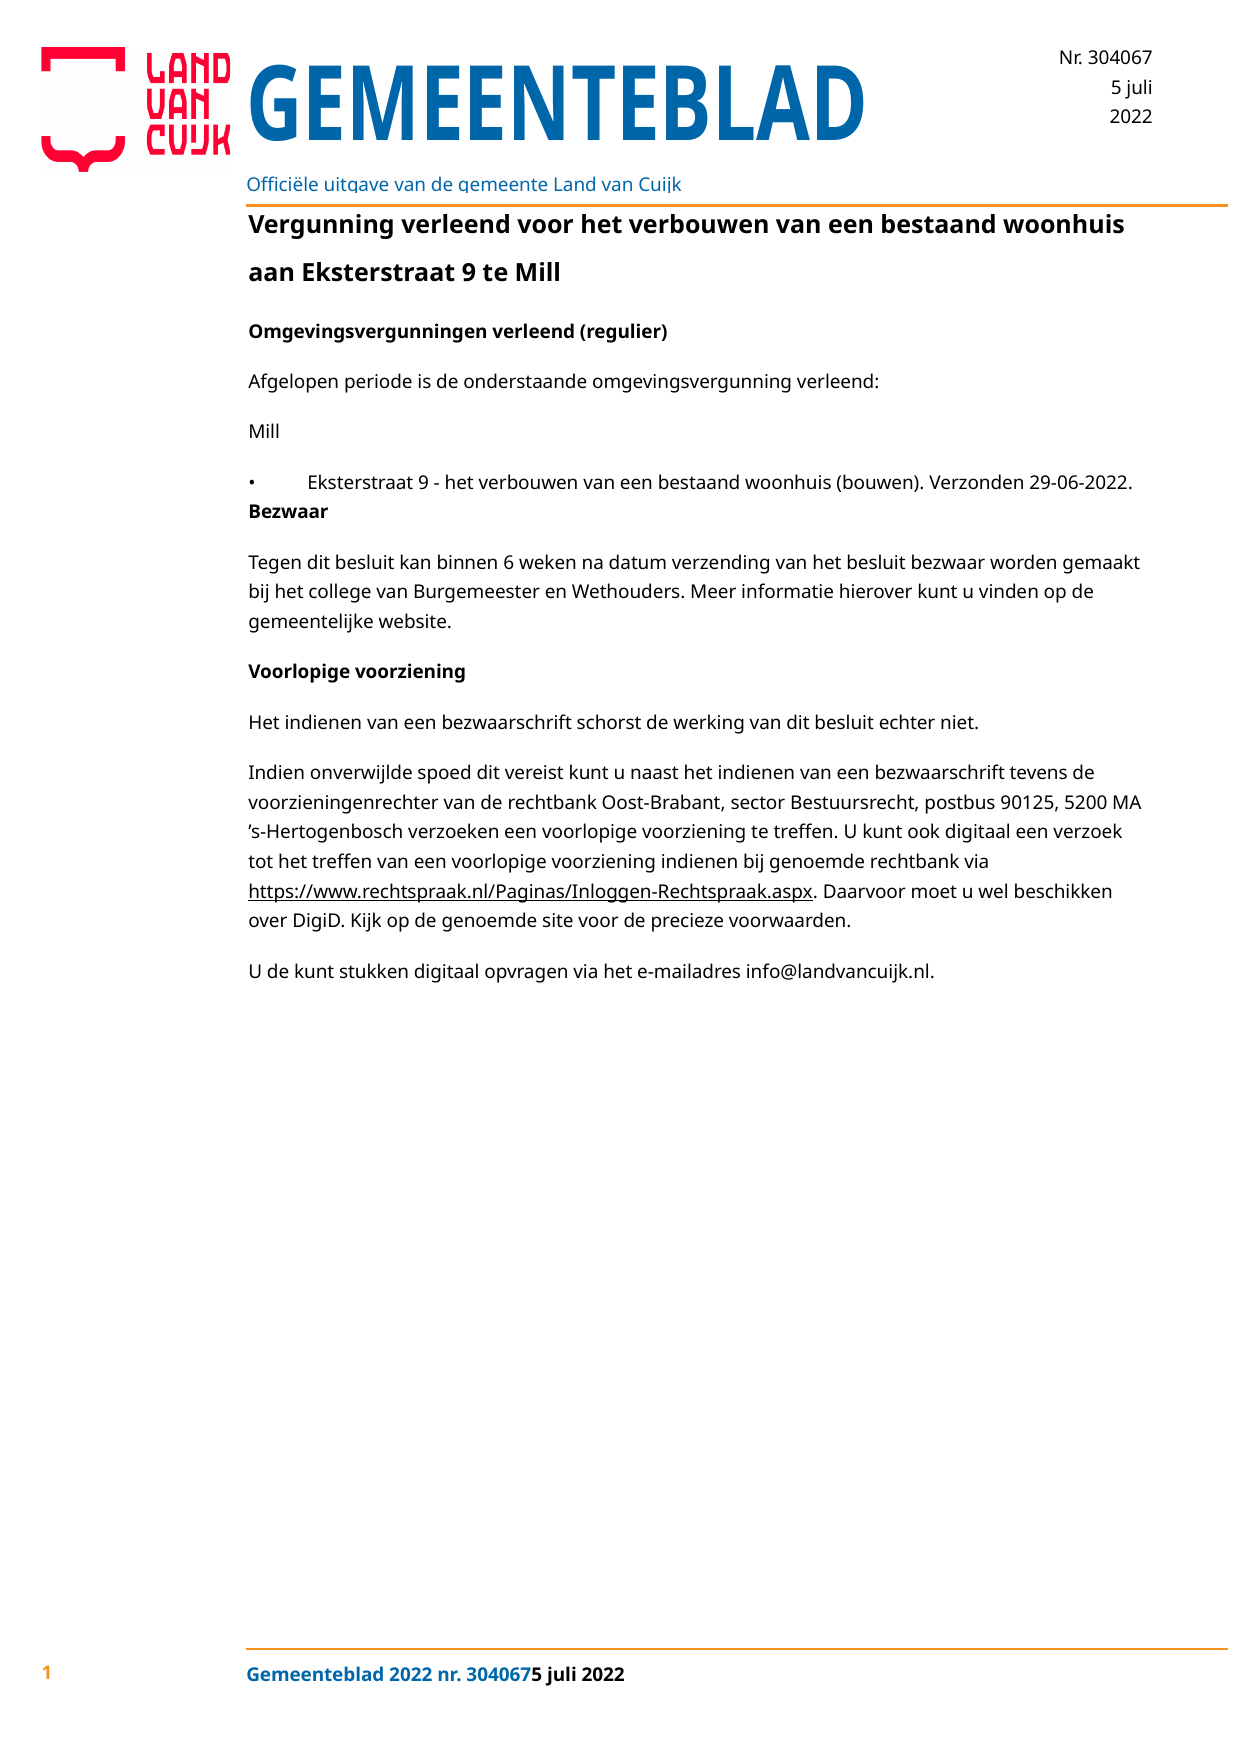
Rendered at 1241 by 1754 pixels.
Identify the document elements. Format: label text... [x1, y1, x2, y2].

text Bezwaar [248, 499, 1152, 524]
text U de kunt stukken digitaal opvragen via het e-mailadres info@landvancuijk.nl. [248, 958, 1152, 984]
text Het indienen van een bezwaarschrift schorst de werking van dit besluit echter niet. [248, 709, 1152, 735]
list Eksterstraat 9 - het verbouwen van een bestaand woonhuis (bouwen). Verzonden 29-06-2022. [248, 469, 1152, 495]
text Tegen dit besluit kan binnen 6 weken na datum verzending van het besluit bezwaar worden gemaakt bij het college van Burgemeester en Wethouders. Meer informatie hierover kunt u vinden op de gemeentelijke website. [248, 549, 1152, 634]
picture [41, 47, 231, 172]
text Indien onverwijlde spoed dit vereist kunt u naast het indienen van een bezwaarschrift tevens de voorzieningenrechter van de rechtbank Oost-Brabant, sector Bestuursrecht, postbus 90125, 5200 MA ’s-Hertogenbosch verzoeken een voorlopige voorziening te treffen. U kunt ook digitaal een verzoek tot het treffen van een voorlopige voorziening indienen bij genoemde rechtbank via https://www.rechtspraak.nl/Paginas/Inloggen-Rechtspraak.aspx. Daarvoor moet u wel beschikken over DigiD. Kijk op de genoemde site voor de precieze voorwaarden. [248, 759, 1152, 933]
text Voorlopige voorziening [248, 659, 1152, 684]
text Mill [248, 419, 1152, 444]
text Afgelopen periode is de onderstaande omgevingsvergunning verleend: [248, 368, 1152, 394]
text Vergunning verleend voor het verbouwen van een bestaand woonhuis aan Eksterstraat 9 te Mill [248, 207, 1152, 288]
text Omgevingsvergunningen verleend (regulier) [248, 318, 1152, 344]
